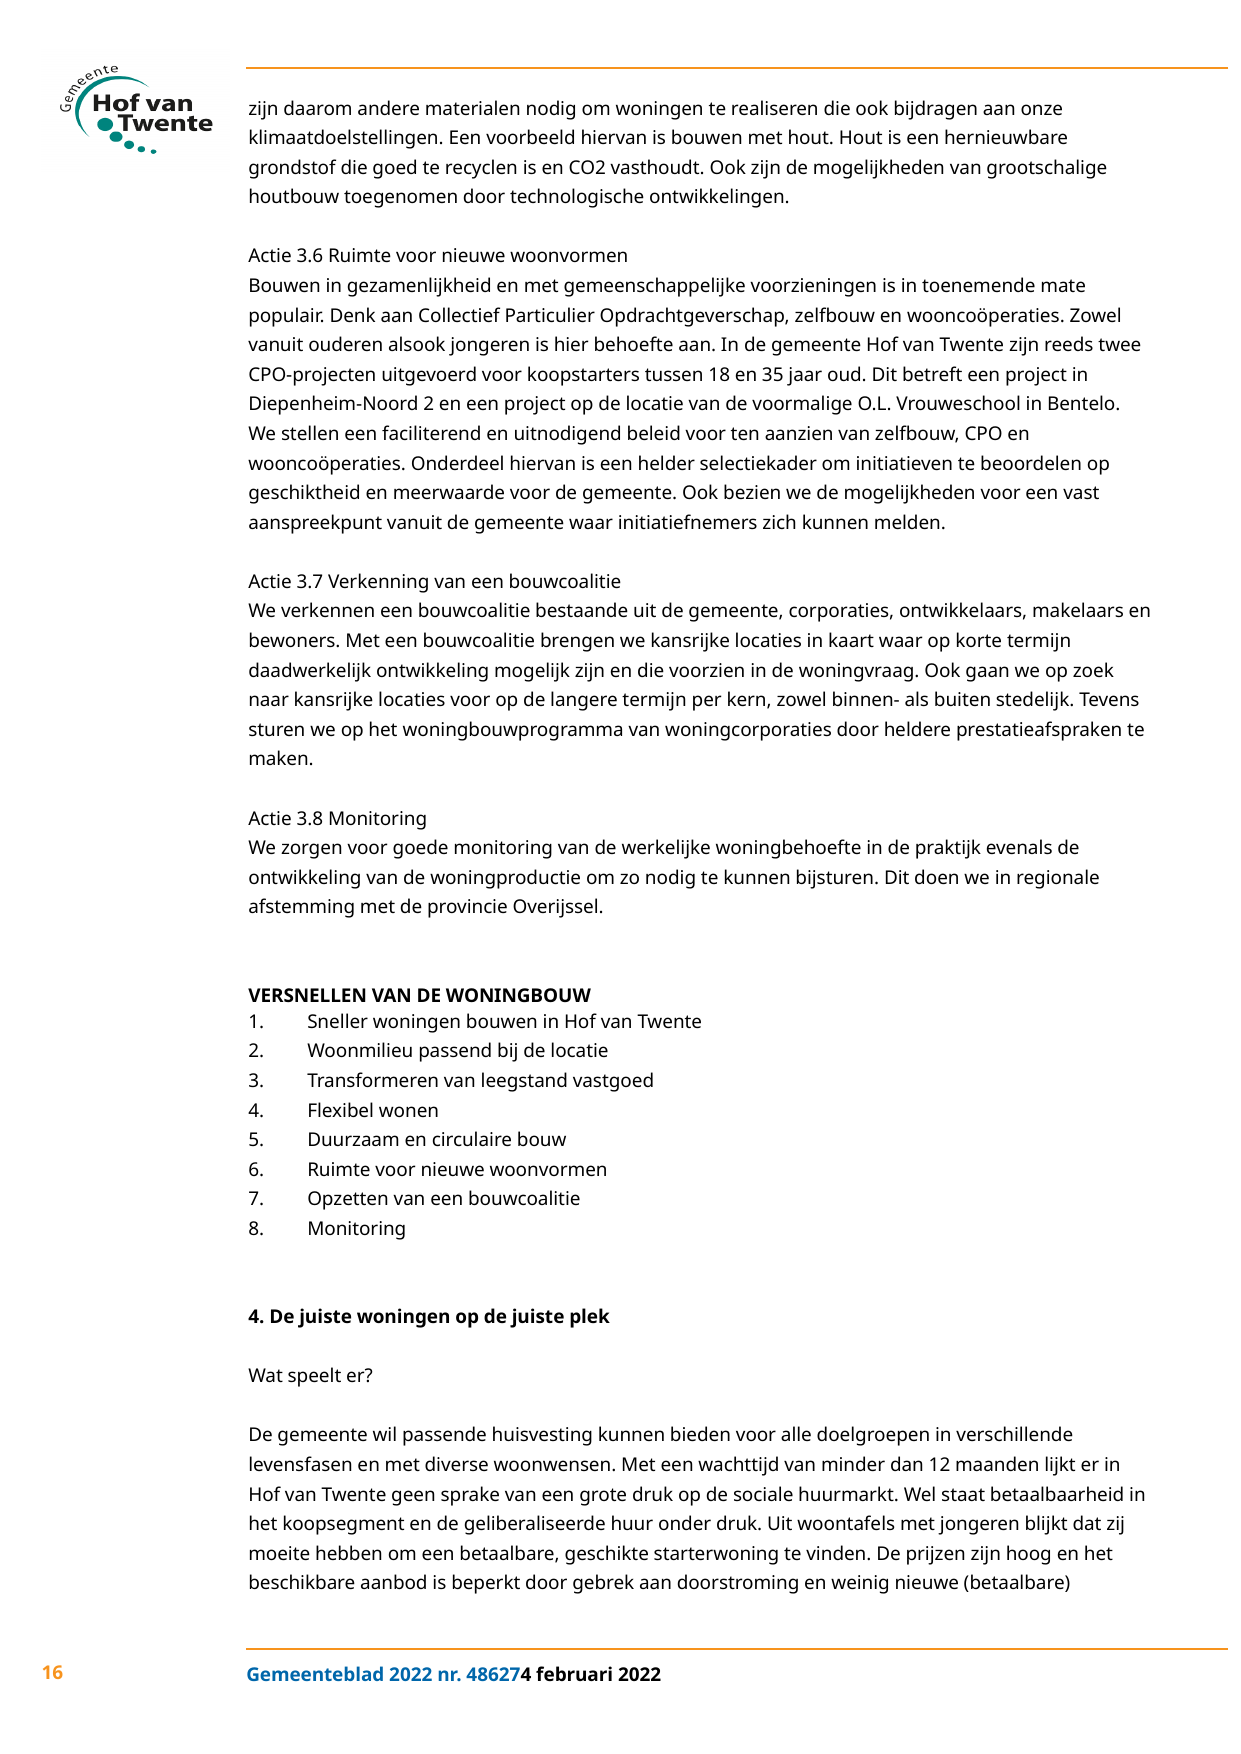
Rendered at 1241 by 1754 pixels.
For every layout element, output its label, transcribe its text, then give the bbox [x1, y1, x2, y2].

picture [41, 47, 231, 172]
text Actie 3.6 Ruimte voor nieuwe woonvormen [248, 243, 1152, 268]
text We zorgen voor goede monitoring van de werkelijke woningbehoefte in de praktijk evenals de ontwikkeling van de woningproductie om zo nodig te kunnen bijsturen. Dit doen we in regionale afstemming met de provincie Overijssel. [248, 834, 1152, 919]
text 4. De juiste woningen op de juiste plek [248, 1303, 1152, 1329]
text We verkennen een bouwcoalitie bestaande uit de gemeente, corporaties, ontwikkelaars, makelaars en bewoners. Met een bouwcoalitie brengen we kansrijke locaties in kaart waar op korte termijn daadwerkelijk ontwikkeling mogelijk zijn en die voorzien in de woningvraag. Ook gaan we op zoek naar kansrijke locaties voor op de langere termijn per kern, zowel binnen- als buiten stedelijk. Tevens sturen we op het woningbouwprogramma van woningcorporaties door heldere prestatieafspraken te maken. [248, 598, 1152, 771]
table_header VERSNELLEN VAN DE WONINGBOUW [248, 983, 1152, 1008]
text De gemeente wil passende huisvesting kunnen bieden voor alle doelgroepen in verschillende levensfasen en met diverse woonwensen. Met een wachttijd van minder dan 12 maanden lijkt er in Hof van Twente geen sprake van een grote druk op de sociale huurmarkt. Wel staat betaalbaarheid in het koopsegment en de geliberaliseerde huur onder druk. Uit woontafels met jongeren blijkt dat zij moeite hebben om een betaalbare, geschikte starterwoning te vinden. De prijzen zijn hoog en het beschikbare aanbod is beperkt door gebrek aan doorstroming en weinig nieuwe (betaalbare) [248, 1422, 1152, 1595]
text Actie 3.8 Monitoring [248, 805, 1152, 831]
table_cell Sneller woningen bouwen in Hof van Twente Woonmilieu passend bij de locatie Transformeren van leegstand vastgoed Flexibel wonen Duurzaam en circulaire bouw Ruimte voor nieuwe woonvormen Opzetten van een bouwcoalitie Monitoring [248, 1008, 1152, 1241]
text Actie 3.7 Verkenning van een bouwcoalitie [248, 568, 1152, 594]
text Bouwen in gezamenlijkheid en met gemeenschappelijke voorzieningen is in toenemende mate populair. Denk aan Collectief Particulier Opdrachtgeverschap, zelfbouw en wooncoöperaties. Zowel vanuit ouderen alsook jongeren is hier behoefte aan. In de gemeente Hof van Twente zijn reeds twee CPO-projecten uitgevoerd voor koopstarters tussen 18 en 35 jaar oud. Dit betreft een project in Diepenheim-Noord 2 en een project op de locatie van de voormalige O.L. Vrouweschool in Bentelo. We stellen een faciliterend en uitnodigend beleid voor ten aanzien van zelfbouw, CPO en wooncoöperaties. Onderdeel hiervan is een helder selectiekader om initiatieven te beoordelen op geschiktheid en meerwaarde voor de gemeente. Ook bezien we de mogelijkheden voor een vast aanspreekpunt vanuit de gemeente waar initiatiefnemers zich kunnen melden. [248, 272, 1152, 535]
text Wat speelt er? [248, 1362, 1152, 1388]
text zijn daarom andere materialen nodig om woningen te realiseren die ook bijdragen aan onze klimaatdoelstellingen. Een voorbeeld hiervan is bouwen met hout. Hout is een hernieuwbare grondstof die goed te recyclen is en CO2 vasthoudt. Ook zijn de mogelijkheden van grootschalige houtbouw toegenomen door technologische ontwikkelingen. [248, 95, 1152, 209]
